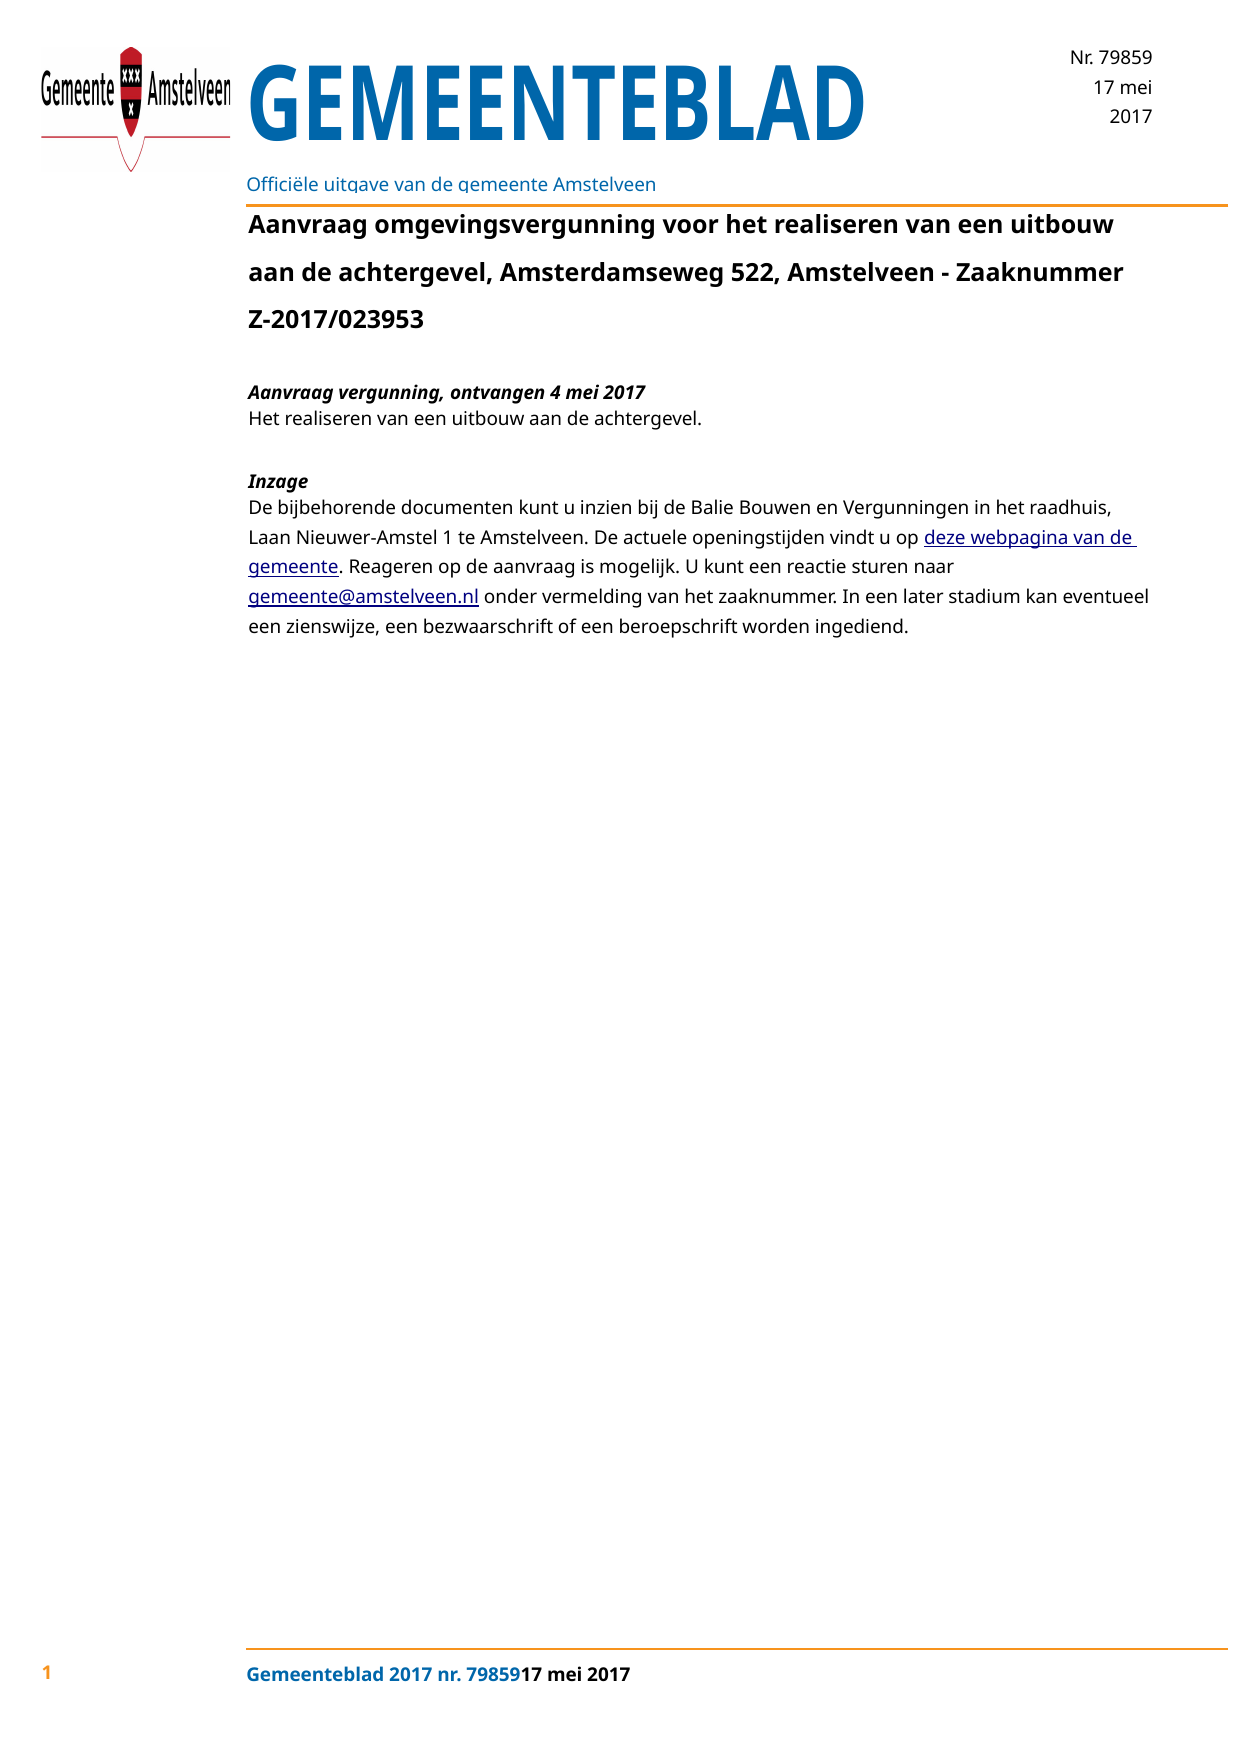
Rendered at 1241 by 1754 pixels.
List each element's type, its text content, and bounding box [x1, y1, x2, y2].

picture [41, 47, 231, 172]
text Aanvraag vergunning, ontvangen 4 mei 2017 [248, 379, 1152, 405]
text Aanvraag omgevingsvergunning voor het realiseren van een uitbouw aan de achtergevel, Amsterdamseweg 522, Amstelveen - Zaaknummer Z-2017/023953 [248, 207, 1152, 336]
text Inzage [248, 469, 1152, 494]
text De bijbehorende documenten kunt u inzien bij de Balie Bouwen en Vergunningen in het raadhuis, Laan Nieuwer-Amstel 1 te Amstelveen. De actuele openingstijden vindt u op deze webpagina van de gemeente. Reageren op de aanvraag is mogelijk. U kunt een reactie sturen naar gemeente@amstelveen.nl onder vermelding van het zaaknummer. In een later stadium kan eventueel een zienswijze, een bezwaarschrift of een beroepschrift worden ingediend. [248, 494, 1152, 638]
text Het realiseren van een uitbouw aan de achtergevel. [248, 405, 1152, 431]
